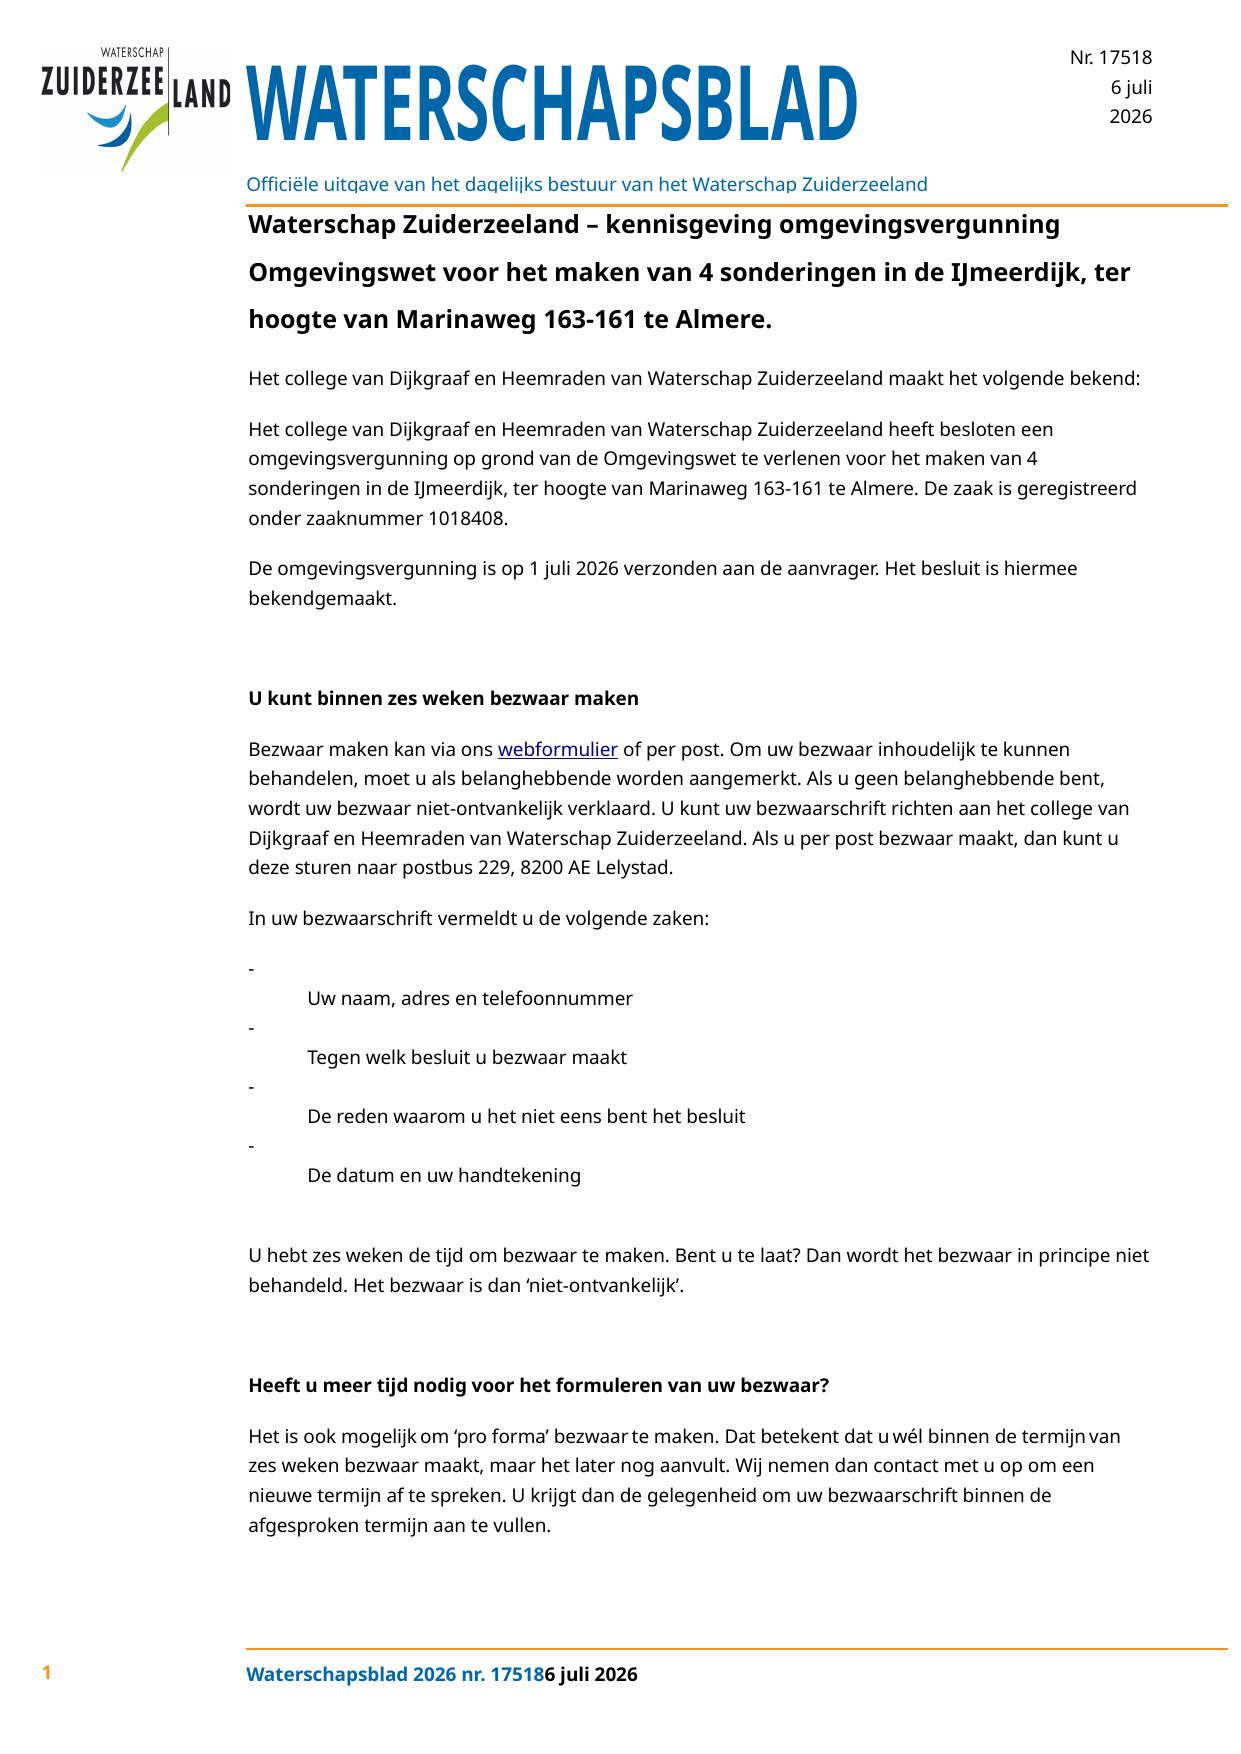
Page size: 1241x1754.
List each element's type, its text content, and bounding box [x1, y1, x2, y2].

text In uw bezwaarschrift vermeldt u de volgende zaken: [248, 905, 1152, 930]
list De datum en uw handtekening [248, 1162, 1152, 1188]
text De omgevingsvergunning is op 1 juli 2026 verzonden aan de aanvrager. Het besluit is hiermee bekendgemaakt. [248, 555, 1152, 610]
list Uw naam, adres en telefoonnummer [248, 985, 1152, 1010]
text Heeft u meer tijd nodig voor het formuleren van uw bezwaar? [248, 1373, 1152, 1398]
text Het college van Dijkgraaf en Heemraden van Waterschap Zuiderzeeland maakt het volgende bekend: [248, 366, 1152, 391]
text U kunt binnen zes weken bezwaar maken [248, 686, 1152, 711]
text Bezwaar maken kan via ons webformulier of per post. Om uw bezwaar inhoudelijk te kunnen behandelen, moet u als belanghebbende worden aangemerkt. Als u geen belanghebbende bent, wordt uw bezwaar niet-ontvankelijk verklaard. U kunt uw bezwaarschrift richten aan het college van Dijkgraaf en Heemraden van Waterschap Zuiderzeeland. Als u per post bezwaar maakt, dan kunt u deze sturen naar postbus 229, 8200 AE Lelystad. [248, 736, 1152, 880]
text Het is ook mogelijk om ‘pro forma’ bezwaar te maken. Dat betekent dat u wél binnen de termijn van zes weken bezwaar maakt, maar het later nog aanvult. Wij nemen dan contact met u op om een nieuwe termijn af te spreken. U krijgt dan de gelegenheid om uw bezwaarschrift binnen de afgesproken termijn aan te vullen. [248, 1423, 1152, 1537]
text Het college van Dijkgraaf en Heemraden van Waterschap Zuiderzeeland heeft besloten een omgevingsvergunning op grond van de Omgevingswet te verlenen voor het maken van 4 sonderingen in de IJmeerdijk, ter hoogte van Marinaweg 163-161 te Almere. De zaak is geregistreerd onder zaaknummer 1018408. [248, 416, 1152, 530]
picture [41, 47, 231, 172]
list De reden waarom u het niet eens bent het besluit [248, 1103, 1152, 1129]
text Waterschap Zuiderzeeland – kennisgeving omgevingsvergunning Omgevingswet voor het maken van 4 sonderingen in de IJmeerdijk, ter hoogte van Marinaweg 163-161 te Almere. [248, 207, 1152, 336]
text U hebt zes weken de tijd om bezwaar te maken. Bent u te laat? Dan wordt het bezwaar in principe niet behandeld. Het bezwaar is dan ‘niet-ontvankelijk’. [248, 1242, 1152, 1297]
list Tegen welk besluit u bezwaar maakt [248, 1044, 1152, 1069]
